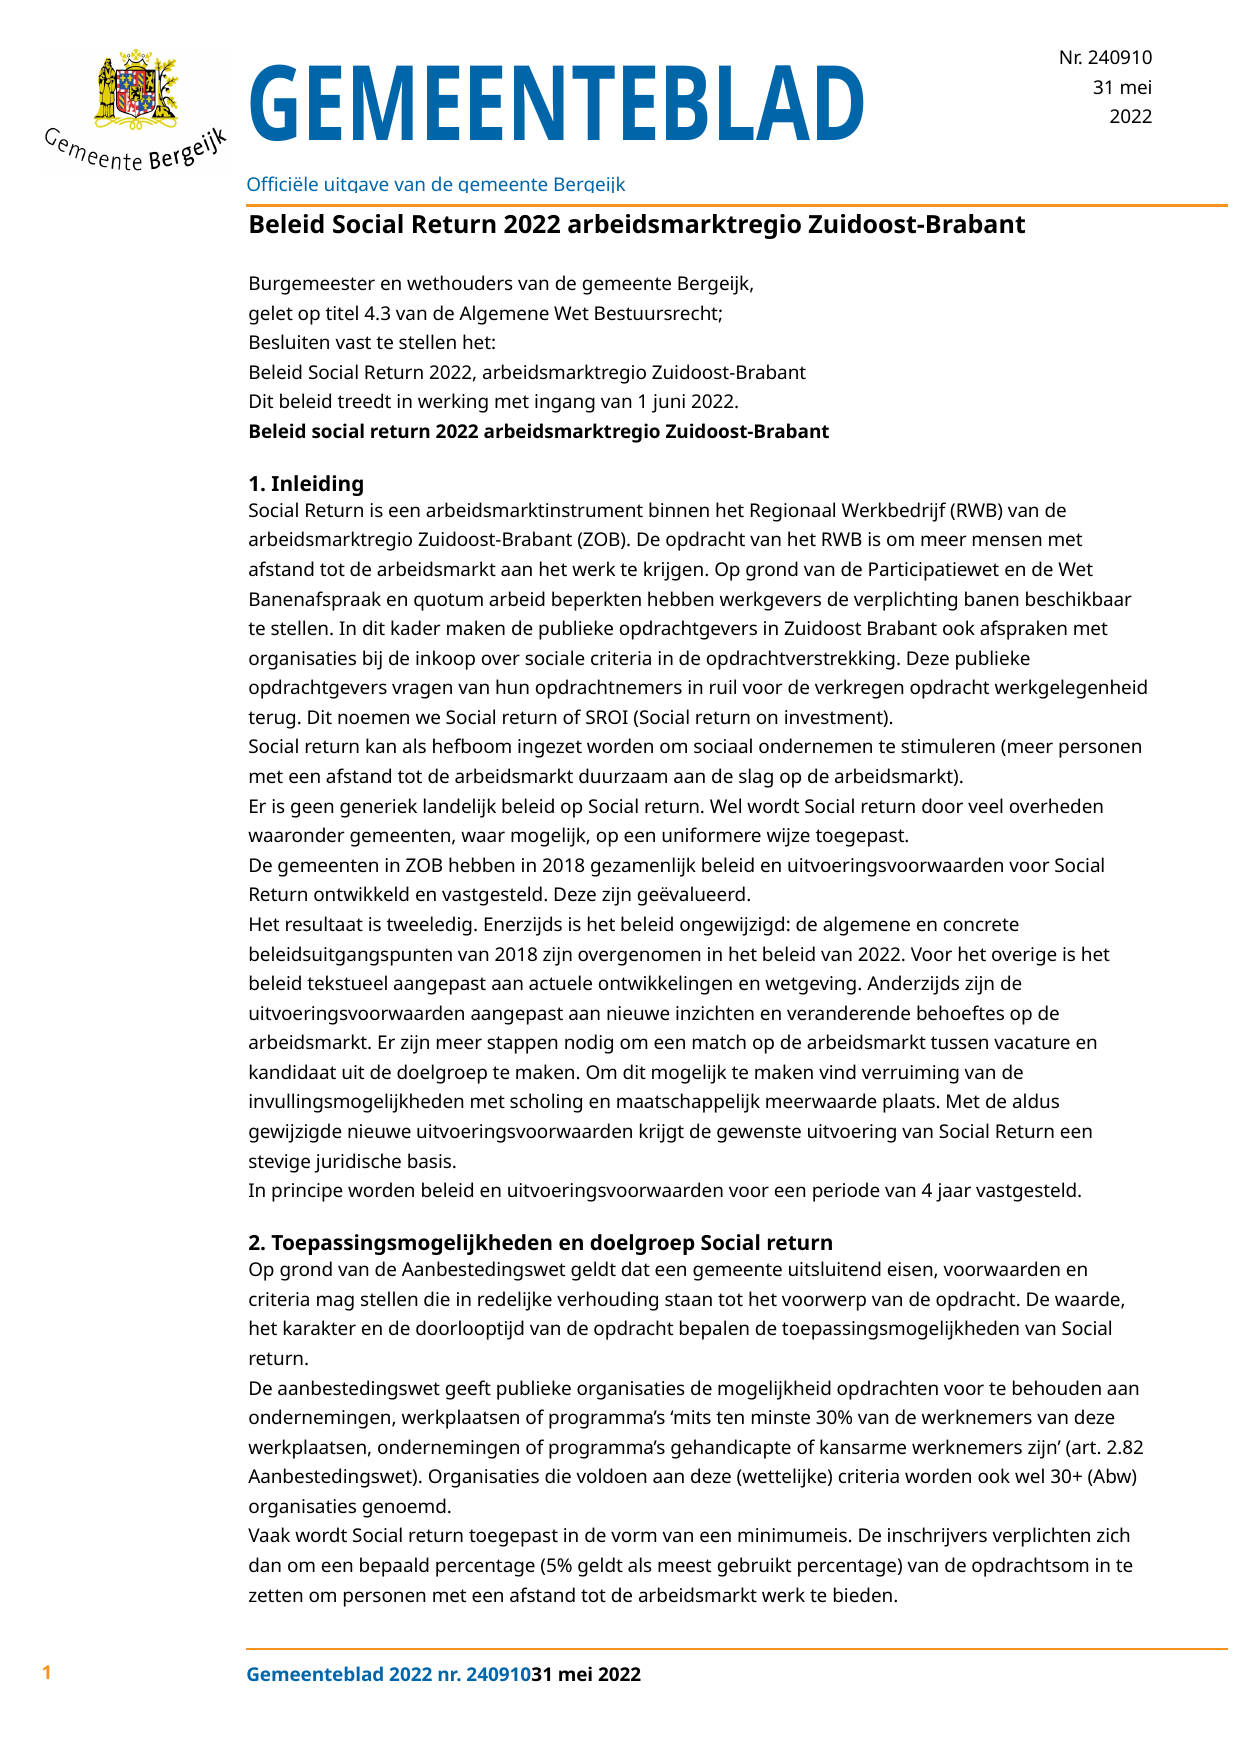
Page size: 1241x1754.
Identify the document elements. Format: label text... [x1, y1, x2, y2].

text Social Return is een arbeidsmarktinstrument binnen het Regionaal Werkbedrijf (RWB) van de arbeidsmarktregio Zuidoost-Brabant (ZOB). De opdracht van het RWB is om meer mensen met afstand tot de arbeidsmarkt aan het werk te krijgen. Op grond van de Participatiewet en de Wet Banenafspraak en quotum arbeid beperkten hebben werkgevers de verplichting banen beschikbaar te stellen. In dit kader maken de publieke opdrachtgevers in Zuidoost Brabant ook afspraken met organisaties bij de inkoop over sociale criteria in de opdrachtverstrekking. Deze publieke opdrachtgevers vragen van hun opdrachtnemers in ruil voor de verkregen opdracht werkgelegenheid terug. Dit noemen we Social return of SROI (Social return on investment). [248, 497, 1152, 730]
text Beleid Social Return 2022, arbeidsmarktregio Zuidoost-Brabant [248, 359, 1152, 385]
text Op grond van de Aanbestedingswet geldt dat een gemeente uitsluitend eisen, voorwaarden en criteria mag stellen die in redelijke verhouding staan tot het voorwerp van de opdracht. De waarde, het karakter en de doorlooptijd van de opdracht bepalen de toepassingsmogelijkheden van Social return. [248, 1256, 1152, 1371]
text Dit beleid treedt in werking met ingang van 1 juni 2022. [248, 389, 1152, 414]
text Besluiten vast te stellen het: [248, 329, 1152, 355]
text gelet op titel 4.3 van de Algemene Wet Bestuursrecht; [248, 300, 1152, 326]
text Social return kan als hefboom ingezet worden om sociaal ondernemen te stimuleren (meer personen met een afstand tot de arbeidsmarkt duurzaam aan de slag op de arbeidsmarkt). [248, 734, 1152, 789]
text Er is geen generiek landelijk beleid op Social return. Wel wordt Social return door veel overheden waaronder gemeenten, waar mogelijk, op een uniformere wijze toegepast. [248, 793, 1152, 848]
text In principe worden beleid en uitvoeringsvoorwaarden voor een periode van 4 jaar vastgesteld. [248, 1177, 1152, 1203]
text Burgemeester en wethouders van de gemeente Bergeijk, [248, 270, 1152, 296]
text De gemeenten in ZOB hebben in 2018 gezamenlijk beleid en uitvoeringsvoorwaarden voor Social Return ontwikkeld en vastgesteld. Deze zijn geëvalueerd. [248, 852, 1152, 907]
text Het resultaat is tweeledig. Enerzijds is het beleid ongewijzigd: de algemene en concrete beleidsuitgangspunten van 2018 zijn overgenomen in het beleid van 2022. Voor het overige is het beleid tekstueel aangepast aan actuele ontwikkelingen en wetgeving. Anderzijds zijn de uitvoeringsvoorwaarden aangepast aan nieuwe inzichten en veranderende behoeftes op de arbeidsmarkt. Er zijn meer stappen nodig om een match op de arbeidsmarkt tussen vacature en kandidaat uit de doelgroep te maken. Om dit mogelijk te maken vind verruiming van de invullingsmogelijkheden met scholing en maatschappelijk meerwaarde plaats. Met de aldus gewijzigde nieuwe uitvoeringsvoorwaarden krijgt de gewenste uitvoering van Social Return een stevige juridische basis. [248, 911, 1152, 1174]
text Beleid Social Return 2022 arbeidsmarktregio Zuidoost-Brabant [248, 207, 1152, 241]
picture [41, 47, 231, 172]
text 1. Inleiding [248, 469, 1152, 497]
text Beleid social return 2022 arbeidsmarktregio Zuidoost-Brabant [248, 418, 1152, 444]
text De aanbestedingswet geeft publieke organisaties de mogelijkheid opdrachten voor te behouden aan ondernemingen, werkplaatsen of programma’s ‘mits ten minste 30% van de werknemers van deze werkplaatsen, ondernemingen of programma’s gehandicapte of kansarme werknemers zijn’ (art. 2.82 Aanbestedingswet). Organisaties die voldoen aan deze (wettelijke) criteria worden ook wel 30+ (Abw) organisaties genoemd. [248, 1375, 1152, 1519]
text Vaak wordt Social return toegepast in de vorm van een minimumeis. De inschrijvers verplichten zich dan om een bepaald percentage (5% geldt als meest gebruikt percentage) van de opdrachtsom in te zetten om personen met een afstand tot de arbeidsmarkt werk te bieden. [248, 1523, 1152, 1607]
text 2. Toepassingsmogelijkheden en doelgroep Social return [248, 1228, 1152, 1256]
